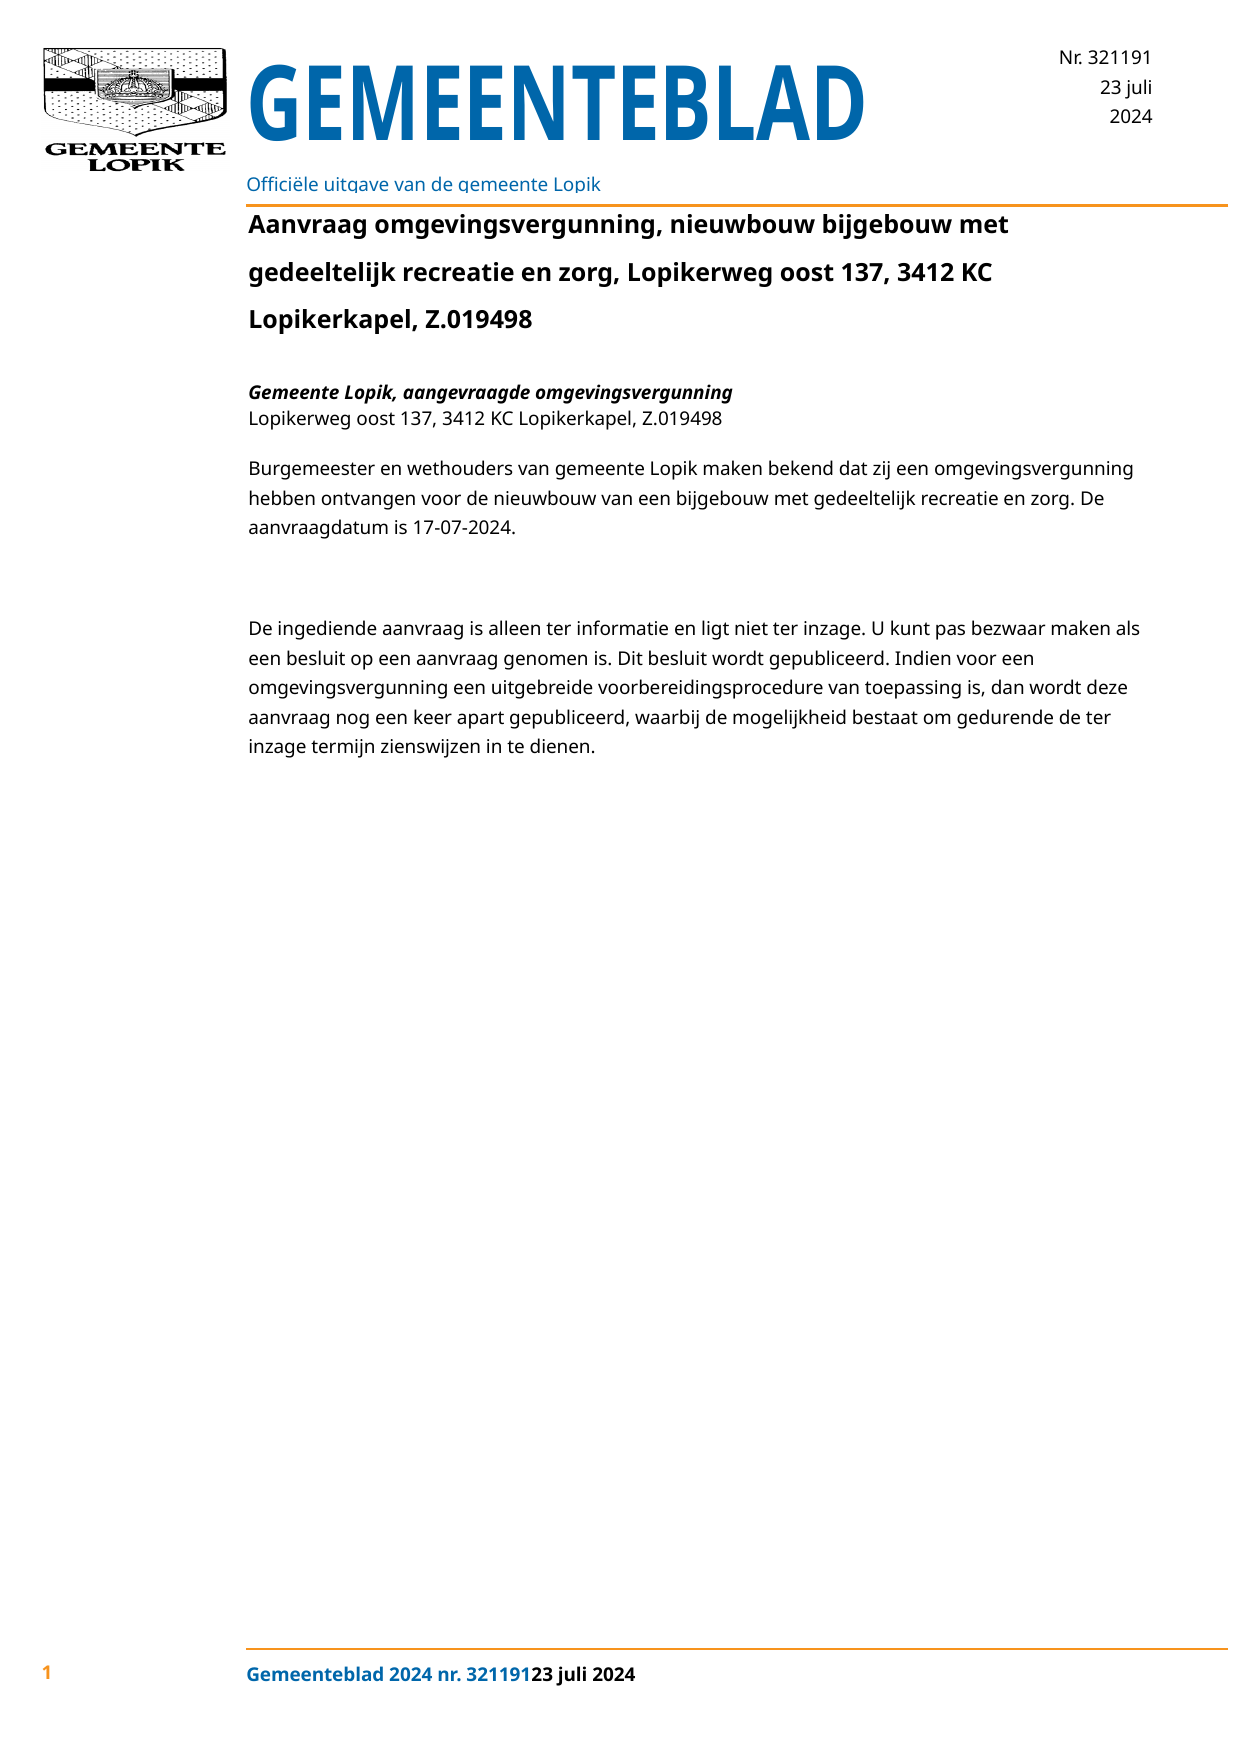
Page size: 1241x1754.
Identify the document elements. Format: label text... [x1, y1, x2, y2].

picture [41, 47, 231, 172]
text Gemeente Lopik, aangevraagde omgevingsvergunning [248, 379, 1152, 405]
text Burgemeester en wethouders van gemeente Lopik maken bekend dat zij een omgevingsvergunning hebben ontvangen voor de nieuwbouw van een bijgebouw met gedeeltelijk recreatie en zorg. De aanvraagdatum is 17-07-2024. [248, 455, 1152, 540]
text Aanvraag omgevingsvergunning, nieuwbouw bijgebouw met gedeeltelijk recreatie en zorg, Lopikerweg oost 137, 3412 KC Lopikerkapel, Z.019498 [248, 207, 1152, 336]
text De ingediende aanvraag is alleen ter informatie en ligt niet ter inzage. U kunt pas bezwaar maken als een besluit op een aanvraag genomen is. Dit besluit wordt gepubliceerd. Indien voor een omgevingsvergunning een uitgebreide voorbereidingsprocedure van toepassing is, dan wordt deze aanvraag nog een keer apart gepubliceerd, waarbij de mogelijkheid bestaat om gedurende de ter inzage termijn zienswijzen in te dienen. [248, 615, 1152, 759]
text Lopikerweg oost 137, 3412 KC Lopikerkapel, Z.019498 [248, 405, 1152, 431]
